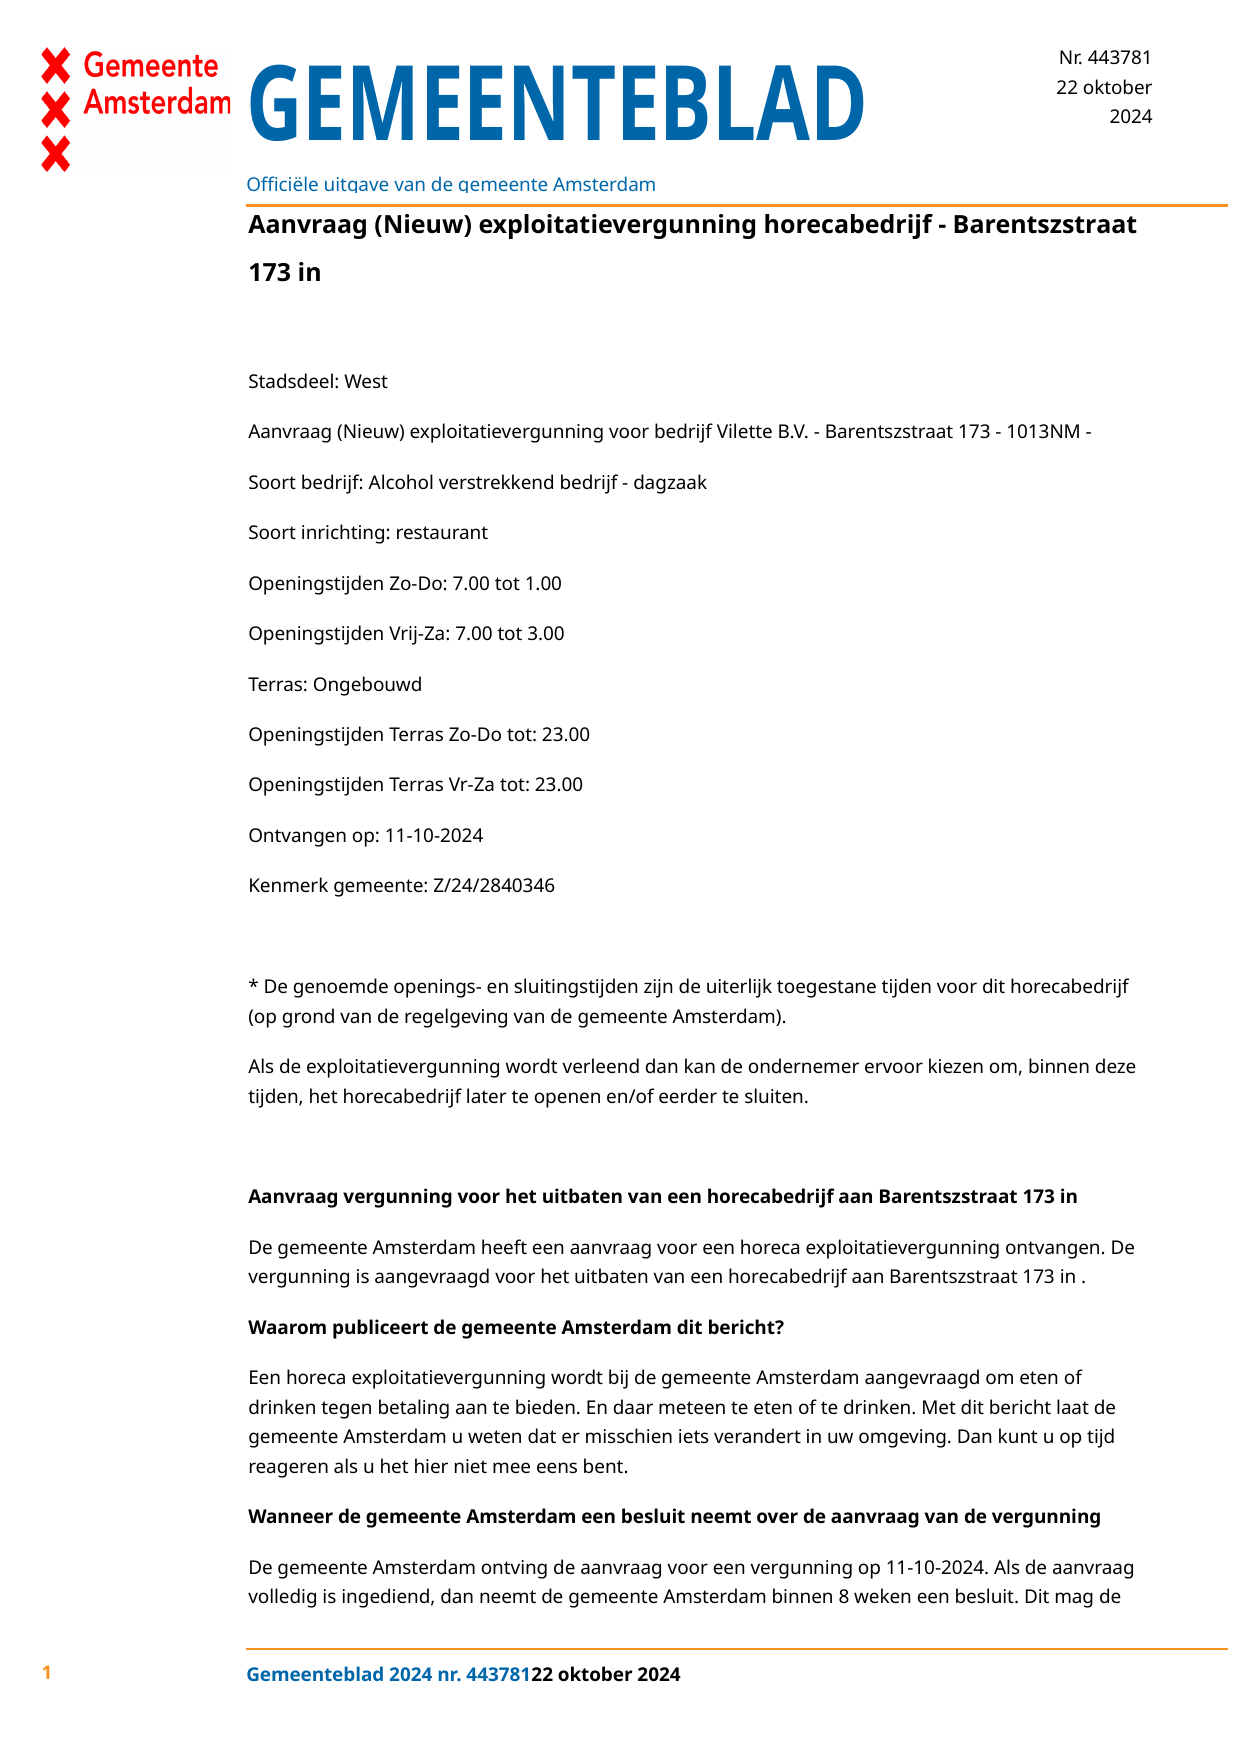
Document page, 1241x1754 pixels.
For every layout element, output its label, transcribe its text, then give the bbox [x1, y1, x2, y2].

text Aanvraag (Nieuw) exploitatievergunning horecabedrijf - Barentszstraat 173 in [248, 207, 1152, 288]
text Openingstijden Zo-Do: 7.00 tot 1.00 [248, 570, 1152, 596]
text Openingstijden Vrij-Za: 7.00 tot 3.00 [248, 620, 1152, 646]
text * De genoemde openings- en sluitingstijden zijn de uiterlijk toegestane tijden voor dit horecabedrijf (op grond van de regelgeving van de gemeente Amsterdam). [248, 973, 1152, 1029]
text Een horeca exploitatievergunning wordt bij de gemeente Amsterdam aangevraagd om eten of drinken tegen betaling aan te bieden. En daar meteen te eten of te drinken. Met dit bericht laat de gemeente Amsterdam u weten dat er misschien iets verandert in uw omgeving. Dan kunt u op tijd reageren als u het hier niet mee eens bent. [248, 1364, 1152, 1479]
text Aanvraag (Nieuw) exploitatievergunning voor bedrijf Vilette B.V. - Barentszstraat 173 - 1013NM - [248, 419, 1152, 444]
text Aanvraag vergunning voor het uitbaten van een horecabedrijf aan Barentszstraat 173 in [248, 1184, 1152, 1209]
text Openingstijden Terras Vr-Za tot: 23.00 [248, 772, 1152, 797]
text Wanneer de gemeente Amsterdam een besluit neemt over de aanvraag van de vergunning [248, 1504, 1152, 1529]
text Waarom publiceert de gemeente Amsterdam dit bericht? [248, 1314, 1152, 1340]
text Openingstijden Terras Zo-Do tot: 23.00 [248, 721, 1152, 747]
text Soort inrichting: restaurant [248, 519, 1152, 545]
text Als de exploitatievergunning wordt verleend dan kan de ondernemer ervoor kiezen om, binnen deze tijden, het horecabedrijf later te openen en/of eerder te sluiten. [248, 1053, 1152, 1109]
text Soort bedrijf: Alcohol verstrekkend bedrijf - dagzaak [248, 469, 1152, 495]
text De gemeente Amsterdam ontving de aanvraag voor een vergunning op 11-10-2024. Als de aanvraag volledig is ingediend, dan neemt de gemeente Amsterdam binnen 8 weken een besluit. Dit mag de [248, 1554, 1152, 1609]
text Ontvangen op: 11-10-2024 [248, 822, 1152, 848]
text De gemeente Amsterdam heeft een aanvraag voor een horeca exploitatievergunning ontvangen. De vergunning is aangevraagd voor het uitbaten van een horecabedrijf aan Barentszstraat 173 in . [248, 1234, 1152, 1289]
text Kenmerk gemeente: Z/24/2840346 [248, 872, 1152, 898]
picture [41, 47, 231, 172]
text Terras: Ongebouwd [248, 671, 1152, 697]
text Stadsdeel: West [248, 368, 1152, 394]
